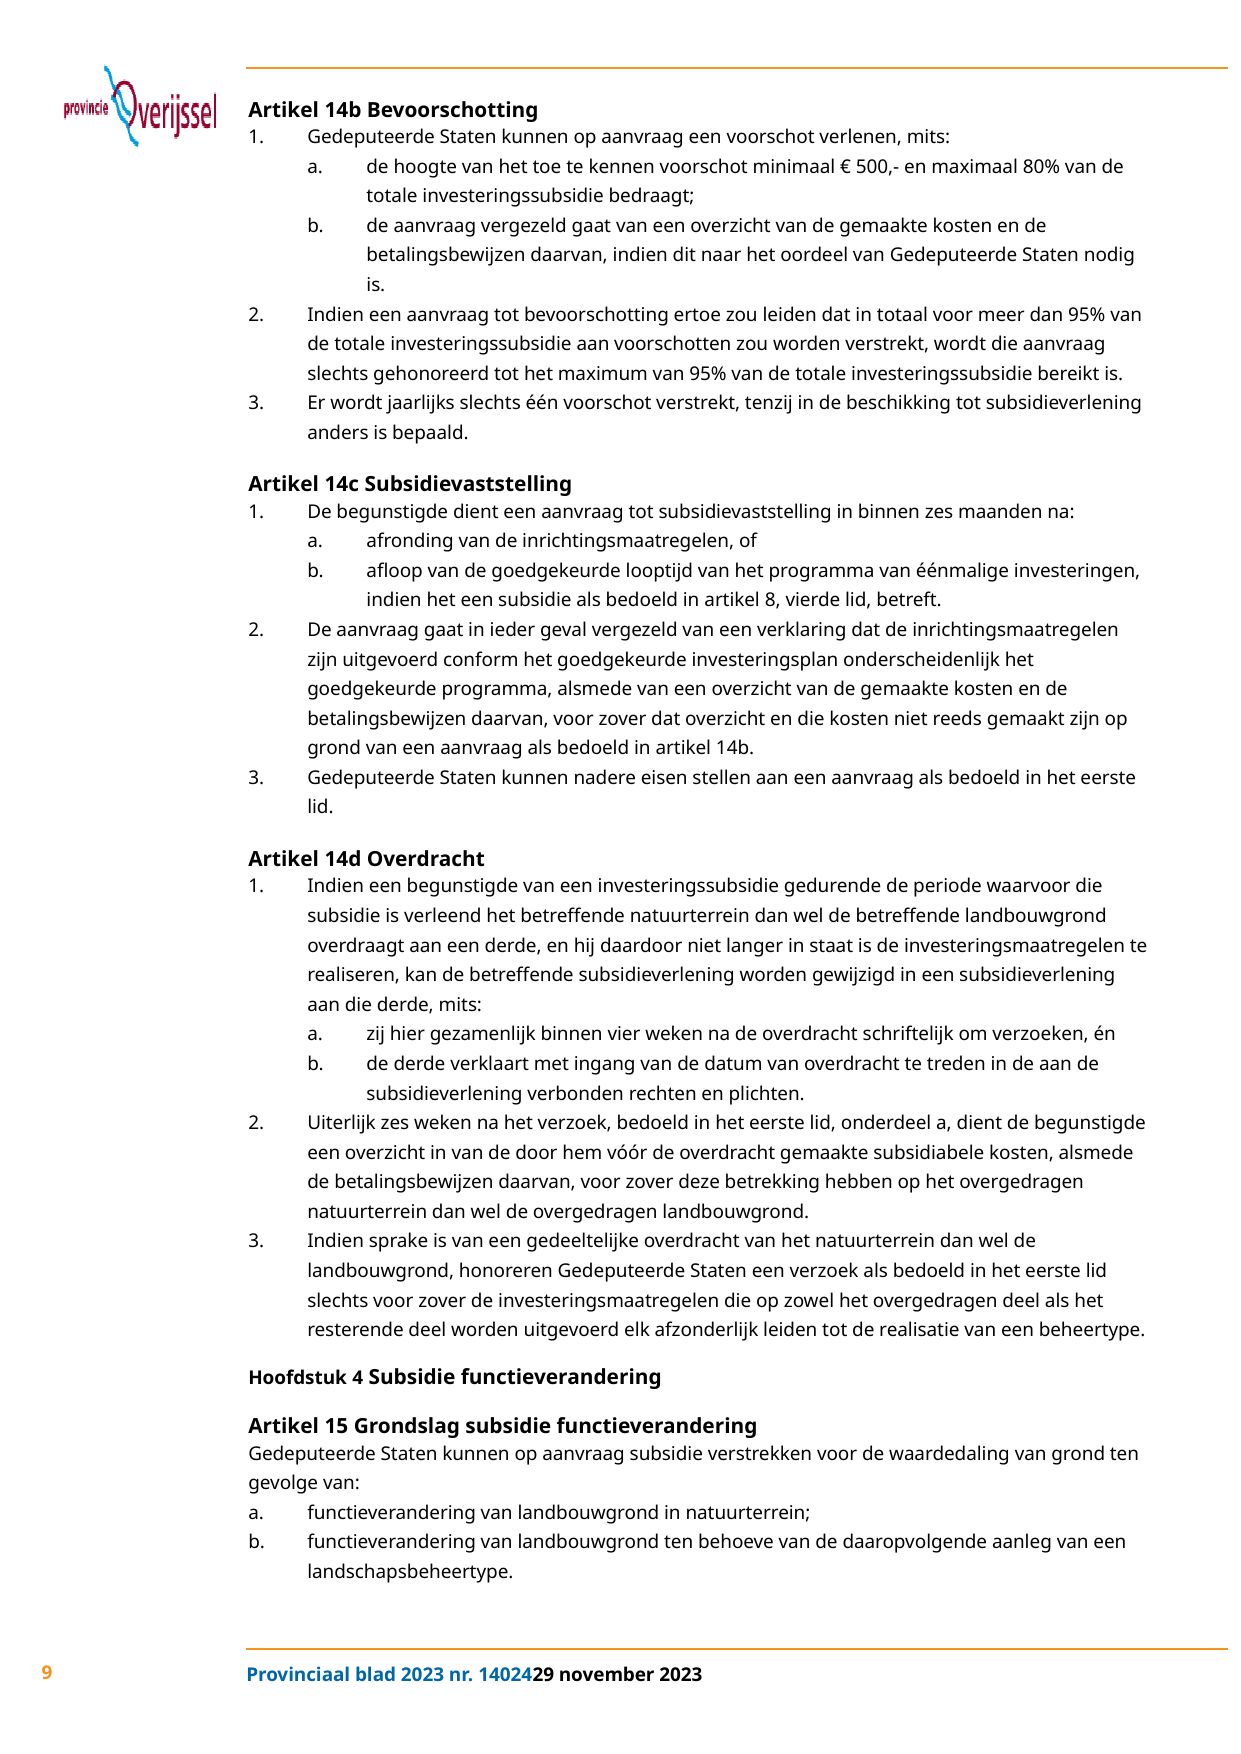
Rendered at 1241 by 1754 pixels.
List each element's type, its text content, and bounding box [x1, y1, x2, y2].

text Hoofdstuk 4 Subsidie functieverandering [248, 1362, 1152, 1390]
text Artikel 15 Grondslag subsidie functieverandering [248, 1411, 1152, 1440]
list de hoogte van het toe te kennen voorschot minimaal € 500,- en maximaal 80% van de totale investeringssubsidie bedraagt; [307, 153, 1152, 208]
list functieverandering van landbouwgrond in natuurterrein; [248, 1499, 1152, 1524]
list Uiterlijk zes weken na het verzoek, bedoeld in het eerste lid, onderdeel a, dient de begunstigde een overzicht in van de door hem vóór de overdracht gemaakte subsidiabele kosten, alsmede de betalingsbewijzen daarvan, voor zover deze betrekking hebben op het overgedragen natuurterrein dan wel de overgedragen landbouwgrond. [248, 1109, 1152, 1224]
list Gedeputeerde Staten kunnen nadere eisen stellen aan een aanvraag als bedoeld in het eerste lid. [248, 764, 1152, 819]
list functieverandering van landbouwgrond ten behoeve van de daaropvolgende aanleg van een landschapsbeheertype. [248, 1528, 1152, 1584]
text Gedeputeerde Staten kunnen op aanvraag subsidie verstrekken voor de waardedaling van grond ten gevolge van: [248, 1440, 1152, 1495]
list afloop van de goedgekeurde looptijd van het programma van éénmalige investeringen, indien het een subsidie als bedoeld in artikel 8, vierde lid, betreft. [307, 557, 1152, 612]
text Artikel 14b Bevoorschotting [248, 95, 1152, 123]
list Indien een begunstigde van een investeringssubsidie gedurende de periode waarvoor die subsidie is verleend het betreffende natuurterrein dan wel de betreffende landbouwgrond overdraagt aan een derde, en hij daardoor niet langer in staat is de investeringsmaatregelen te realiseren, kan de betreffende subsidieverlening worden gewijzigd in een subsidieverlening aan die derde, mits: [248, 873, 1152, 1017]
picture [41, 47, 231, 172]
list Er wordt jaarlijks slechts één voorschot verstrekt, tenzij in de beschikking tot subsidieverlening anders is bepaald. [248, 389, 1152, 445]
list Gedeputeerde Staten kunnen op aanvraag een voorschot verlenen, mits: [248, 123, 1152, 149]
list De aanvraag gaat in ieder geval vergezeld van een verklaring dat de inrichtingsmaatregelen zijn uitgevoerd conform het goedgekeurde investeringsplan onderscheidenlijk het goedgekeurde programma, alsmede van een overzicht van de gemaakte kosten en de betalingsbewijzen daarvan, voor zover dat overzicht en die kosten niet reeds gemaakt zijn op grond van een aanvraag als bedoeld in artikel 14b. [248, 616, 1152, 760]
list zij hier gezamenlijk binnen vier weken na de overdracht schriftelijk om verzoeken, én [307, 1021, 1152, 1046]
list de aanvraag vergezeld gaat van een overzicht van de gemaakte kosten en de betalingsbewijzen daarvan, indien dit naar het oordeel van Gedeputeerde Staten nodig is. [307, 212, 1152, 297]
list afronding van de inrichtingsmaatregelen, of [307, 527, 1152, 553]
list Indien sprake is van een gedeeltelijke overdracht van het natuurterrein dan wel de landbouwgrond, honoreren Gedeputeerde Staten een verzoek als bedoeld in het eerste lid slechts voor zover de investeringsmaatregelen die op zowel het overgedragen deel als het resterende deel worden uitgevoerd elk afzonderlijk leiden tot de realisatie van een beheertype. [248, 1228, 1152, 1342]
text Artikel 14c Subsidievaststelling [248, 469, 1152, 498]
list Indien een aanvraag tot bevoorschotting ertoe zou leiden dat in totaal voor meer dan 95% van de totale investeringssubsidie aan voorschotten zou worden verstrekt, wordt die aanvraag slechts gehonoreerd tot het maximum van 95% van de totale investeringssubsidie bereikt is. [248, 301, 1152, 386]
list de derde verklaart met ingang van de datum van overdracht te treden in de aan de subsidieverlening verbonden rechten en plichten. [307, 1050, 1152, 1105]
list De begunstigde dient een aanvraag tot subsidievaststelling in binnen zes maanden na: [248, 498, 1152, 524]
text Artikel 14d Overdracht [248, 844, 1152, 873]
